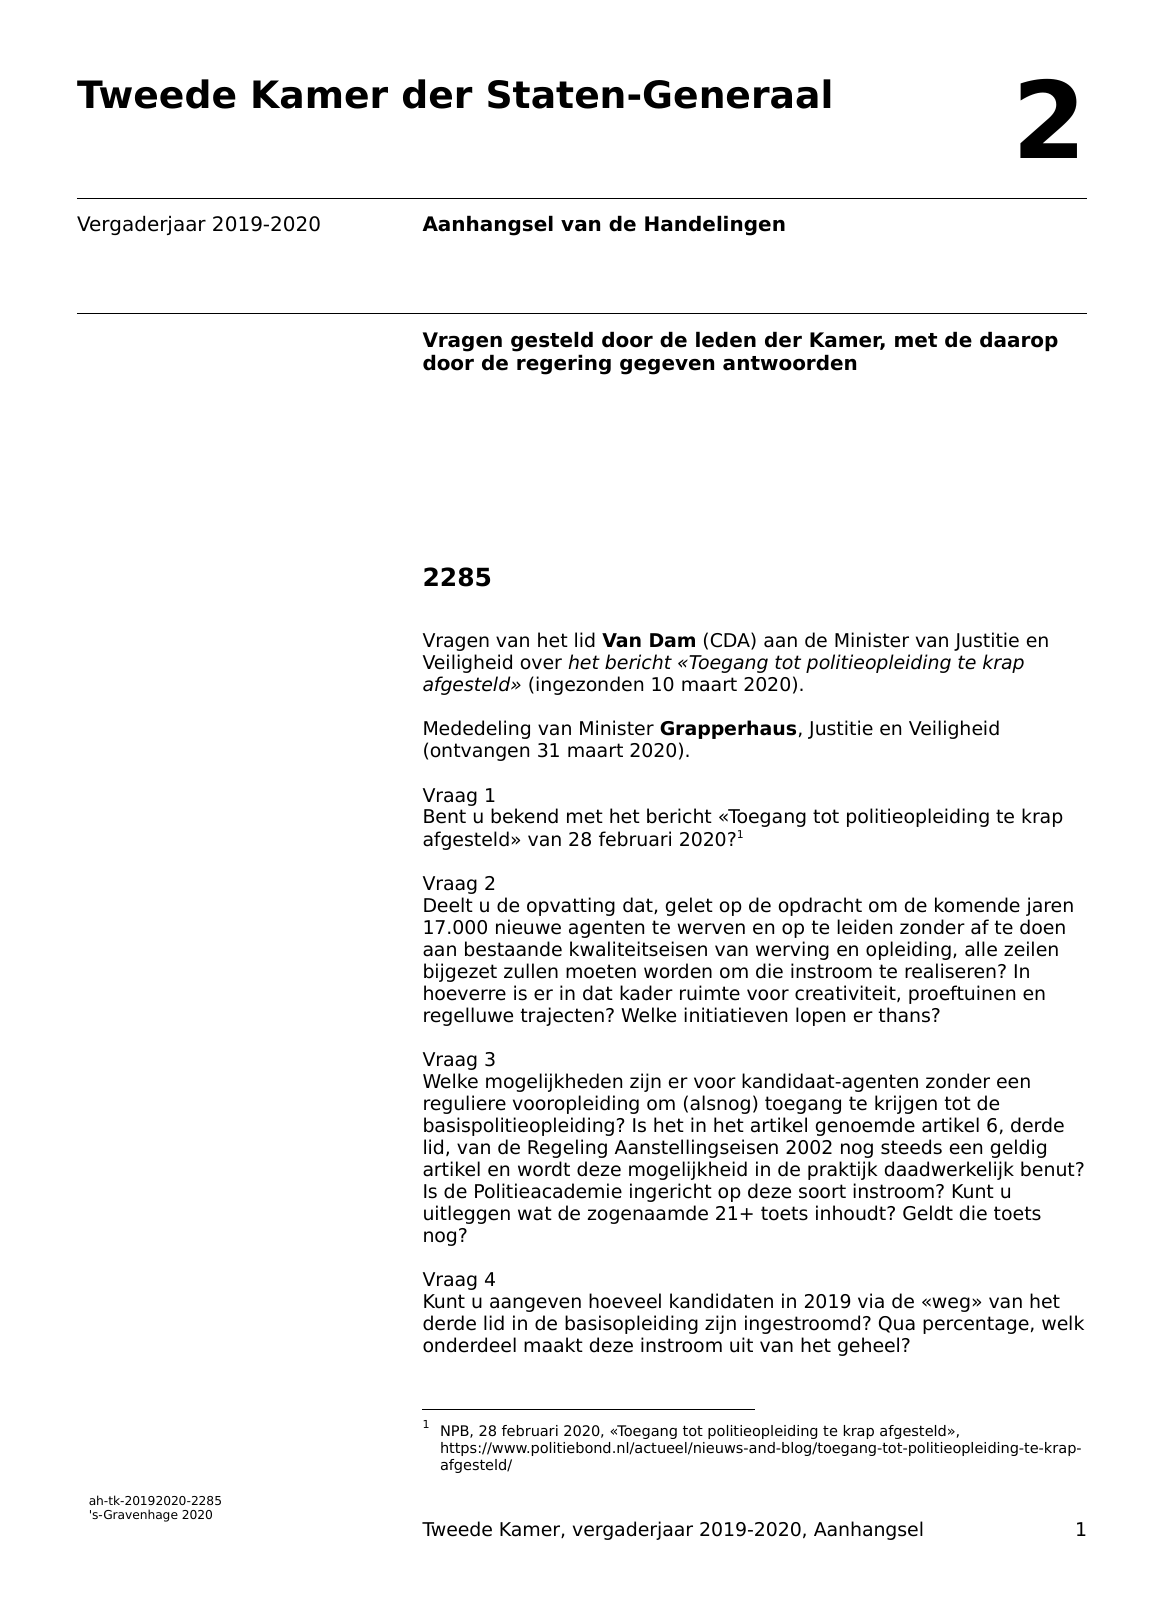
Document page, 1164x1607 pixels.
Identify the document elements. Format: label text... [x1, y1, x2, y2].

text Vraag 4 [422, 1269, 1087, 1291]
table_cell Aanhangsel van de Handelingen [422, 199, 1087, 313]
text Deelt u de opvatting dat, gelet op de opdracht om de komende jaren 17.000 nieuwe agenten te werven en op te leiden zonder af te doen aan bestaande kwaliteitseisen van werving en opleiding, alle zeilen bijgezet zullen moeten worden om die instroom te realiseren? In hoeverre is er in dat kader ruimte voor creativiteit, proeftuinen en regelluwe trajecten? Welke initiatieven lopen er thans? [422, 894, 1087, 1026]
text 's-Gravenhage 2020 [88, 1508, 323, 1522]
text ah-tk-20192020-2285 [88, 1494, 323, 1508]
text Vraag 1 [422, 784, 1087, 806]
table_header 2 [886, 59, 1087, 198]
table_header Tweede Kamer der Staten-Generaal [77, 59, 886, 198]
text NPB, 28 februari 2020, «Toegang tot politieopleiding te krap afgesteld», https://www.politiebond.nl/actueel/nieuws-and-blog/toegang-tot-politieopleiding-te-krap-afgesteld/ [422, 1418, 1087, 1474]
text Bent u bekend met het bericht «Toegang tot politieopleiding te krap afgesteld» van 28 februari 2020? [422, 806, 1087, 850]
text Vraag 2 [422, 873, 1087, 894]
table_cell Vragen gesteld door de leden der Kamer, met de daarop door de regering gegeven antwoorden [422, 314, 1087, 375]
text Welke mogelijkheden zijn er voor kandidaat-agenten zonder een reguliere vooropleiding om (alsnog) toegang te krijgen tot de basispolitieopleiding? Is het in het artikel genoemde artikel 6, derde lid, van de Regeling Aanstellingseisen 2002 nog steeds een geldig artikel en wordt deze mogelijkheid in de praktijk daadwerkelijk benut? Is de Politieacademie ingericht op deze soort instroom? Kunt u uitleggen wat de zogenaamde 21+ toets inhoudt? Geldt die toets nog? [422, 1071, 1087, 1246]
text Mededeling van Minister Grapperhaus, Justitie en Veiligheid (ontvangen 31 maart 2020). [422, 718, 1087, 762]
table_cell [77, 314, 422, 375]
text Kunt u aangeven hoeveel kandidaten in 2019 via de «weg» van het derde lid in de basisopleiding zijn ingestroomd? Qua percentage, welk onderdeel maakt deze instroom uit van het geheel? [422, 1291, 1087, 1357]
text Vragen van het lid Van Dam (CDA) aan de Minister van Justitie en Veiligheid over het bericht «Toegang tot politieopleiding te krap afgesteld» (ingezonden 10 maart 2020). [422, 630, 1087, 696]
text 2285 [422, 563, 1087, 592]
text Vraag 3 [422, 1049, 1087, 1071]
table_cell Vergaderjaar 2019-2020 [77, 199, 422, 313]
